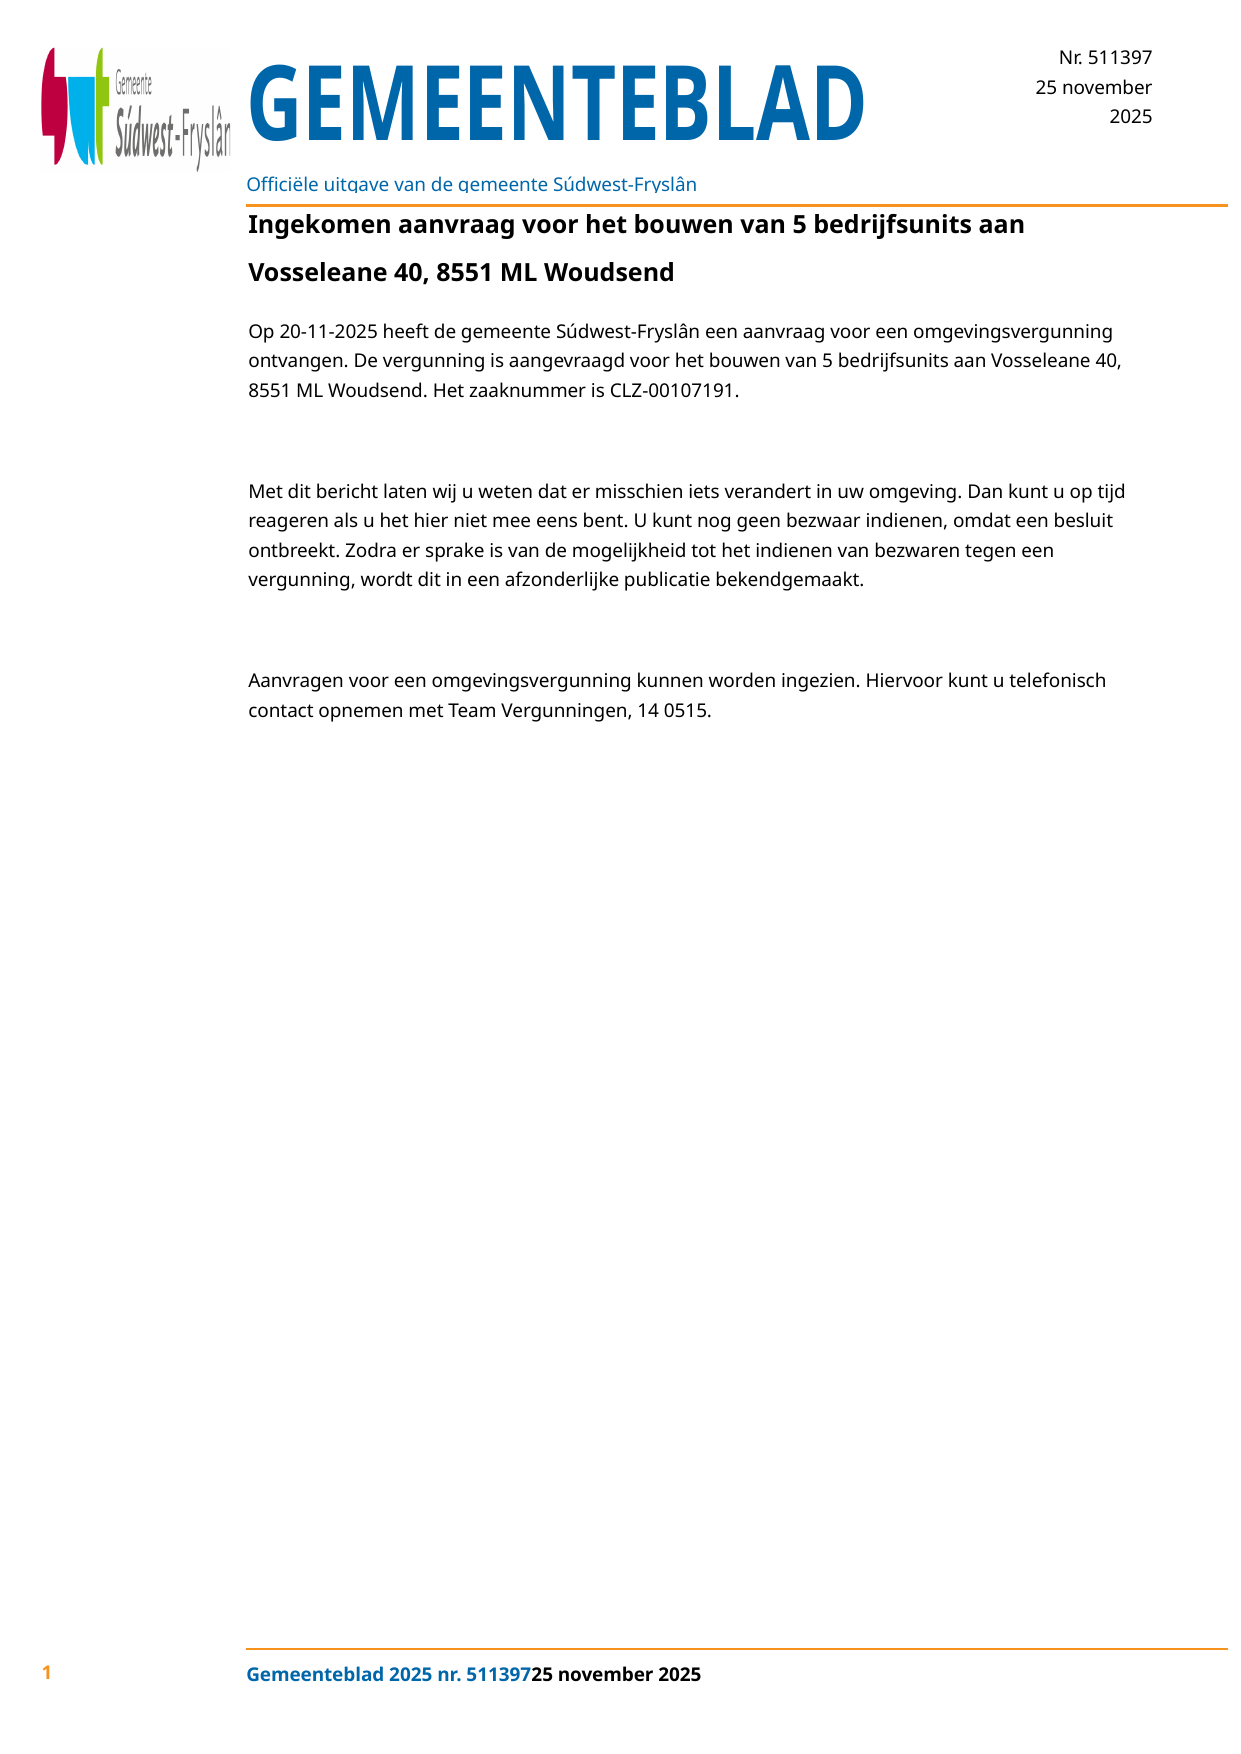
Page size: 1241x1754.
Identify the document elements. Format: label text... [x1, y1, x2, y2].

text Met dit bericht laten wij u weten dat er misschien iets verandert in uw omgeving. Dan kunt u op tijd reageren als u het hier niet mee eens bent. U kunt nog geen bezwaar indienen, omdat een besluit ontbreekt. Zodra er sprake is van de mogelijkheid tot het indienen van bezwaren tegen een vergunning, wordt dit in een afzonderlijke publicatie bekendgemaakt. [248, 478, 1152, 592]
text Aanvragen voor een omgevingsvergunning kunnen worden ingezien. Hiervoor kunt u telefonisch contact opnemen met Team Vergunningen, 14 0515. [248, 667, 1152, 723]
picture [41, 47, 231, 172]
text Ingekomen aanvraag voor het bouwen van 5 bedrijfsunits aan Vosseleane 40, 8551 ML Woudsend [248, 207, 1152, 288]
text Op 20-11-2025 heeft de gemeente Súdwest-Fryslân een aanvraag voor een omgevingsvergunning ontvangen. De vergunning is aangevraagd voor het bouwen van 5 bedrijfsunits aan Vosseleane 40, 8551 ML Woudsend. Het zaaknummer is CLZ-00107191. [248, 318, 1152, 403]
